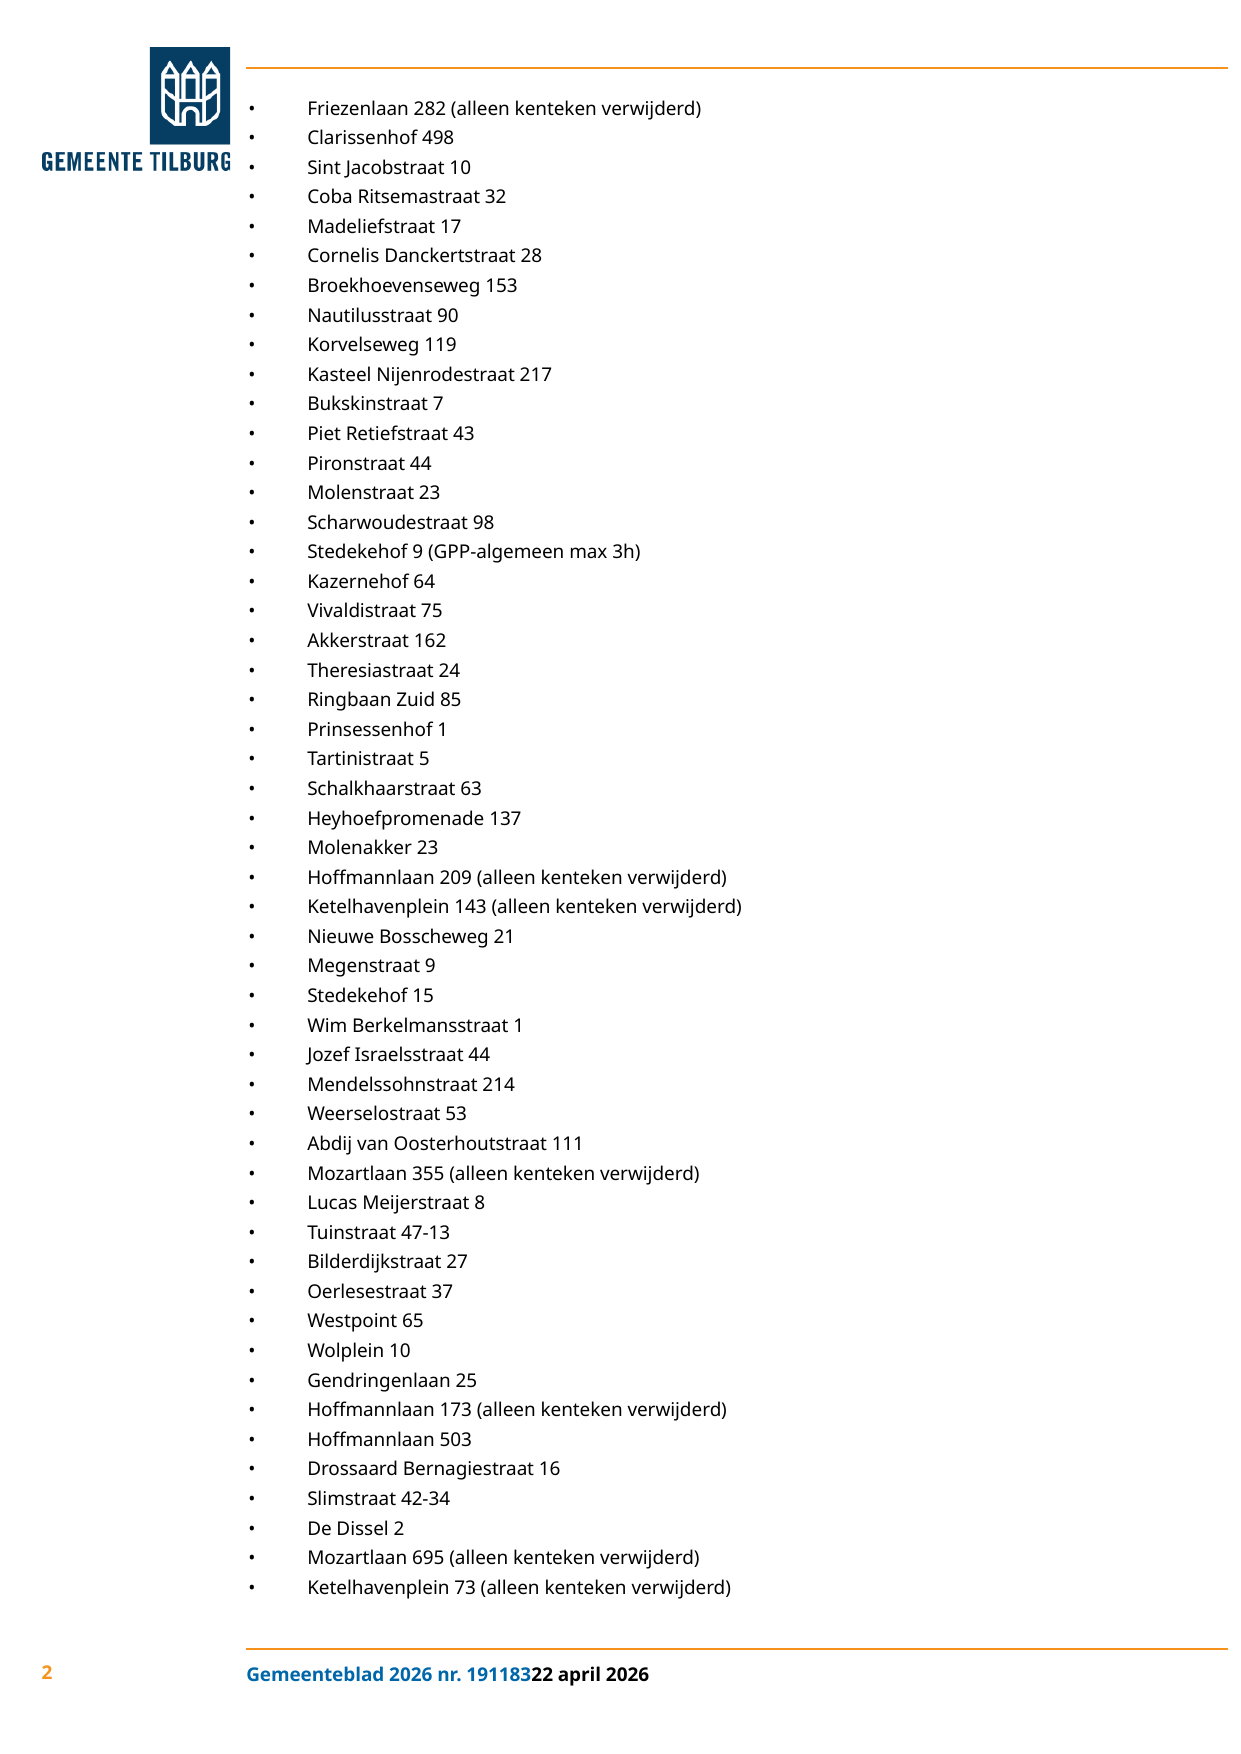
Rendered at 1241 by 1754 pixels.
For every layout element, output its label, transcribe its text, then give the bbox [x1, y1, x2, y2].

list Molenstraat 23 [248, 479, 1152, 505]
list Oerlesestraat 37 [248, 1278, 1152, 1304]
list Wim Berkelmansstraat 1 [248, 1012, 1152, 1038]
list Vivaldistraat 75 [248, 598, 1152, 623]
list Hoffmannlaan 503 [248, 1426, 1152, 1452]
list Prinsessenhof 1 [248, 716, 1152, 742]
list De Dissel 2 [248, 1515, 1152, 1541]
list Korvelseweg 119 [248, 331, 1152, 357]
list Stedekehof 9 (GPP-algemeen max 3h) [248, 538, 1152, 564]
list Ketelhavenplein 73 (alleen kenteken verwijderd) [248, 1574, 1152, 1600]
list Clarissenhof 498 [248, 124, 1152, 150]
list Gendringenlaan 25 [248, 1367, 1152, 1393]
list Scharwoudestraat 98 [248, 509, 1152, 535]
list Nieuwe Bosscheweg 21 [248, 923, 1152, 949]
list Mendelssohnstraat 214 [248, 1071, 1152, 1097]
list Coba Ritsemastraat 32 [248, 183, 1152, 209]
list Heyhoefpromenade 137 [248, 805, 1152, 831]
list Hoffmannlaan 209 (alleen kenteken verwijderd) [248, 864, 1152, 890]
list Weerselostraat 53 [248, 1101, 1152, 1126]
list Bukskinstraat 7 [248, 391, 1152, 416]
list Drossaard Bernagiestraat 16 [248, 1456, 1152, 1481]
list Akkerstraat 162 [248, 627, 1152, 653]
list Molenakker 23 [248, 834, 1152, 860]
list Piet Retiefstraat 43 [248, 420, 1152, 446]
list Broekhoevenseweg 153 [248, 272, 1152, 298]
list Tuinstraat 47-13 [248, 1219, 1152, 1245]
list Friezenlaan 282 (alleen kenteken verwijderd) [248, 95, 1152, 121]
list Cornelis Danckertstraat 28 [248, 243, 1152, 268]
list Wolplein 10 [248, 1337, 1152, 1363]
list Abdij van Oosterhoutstraat 111 [248, 1130, 1152, 1156]
list Jozef Israelsstraat 44 [248, 1041, 1152, 1067]
list Hoffmannlaan 173 (alleen kenteken verwijderd) [248, 1396, 1152, 1422]
list Stedekehof 15 [248, 982, 1152, 1008]
list Kasteel Nijenrodestraat 217 [248, 361, 1152, 387]
list Slimstraat 42-34 [248, 1485, 1152, 1511]
picture [41, 47, 231, 172]
list Pironstraat 44 [248, 450, 1152, 476]
list Megenstraat 9 [248, 953, 1152, 978]
list Lucas Meijerstraat 8 [248, 1189, 1152, 1215]
list Nautilusstraat 90 [248, 302, 1152, 328]
list Schalkhaarstraat 63 [248, 775, 1152, 801]
list Tartinistraat 5 [248, 746, 1152, 771]
list Madeliefstraat 17 [248, 213, 1152, 239]
list Theresiastraat 24 [248, 657, 1152, 683]
list Sint Jacobstraat 10 [248, 154, 1152, 180]
list Mozartlaan 695 (alleen kenteken verwijderd) [248, 1544, 1152, 1570]
list Bilderdijkstraat 27 [248, 1248, 1152, 1274]
list Ringbaan Zuid 85 [248, 686, 1152, 712]
list Westpoint 65 [248, 1308, 1152, 1333]
list Mozartlaan 355 (alleen kenteken verwijderd) [248, 1160, 1152, 1186]
list Ketelhavenplein 143 (alleen kenteken verwijderd) [248, 893, 1152, 919]
list Kazernehof 64 [248, 568, 1152, 594]
